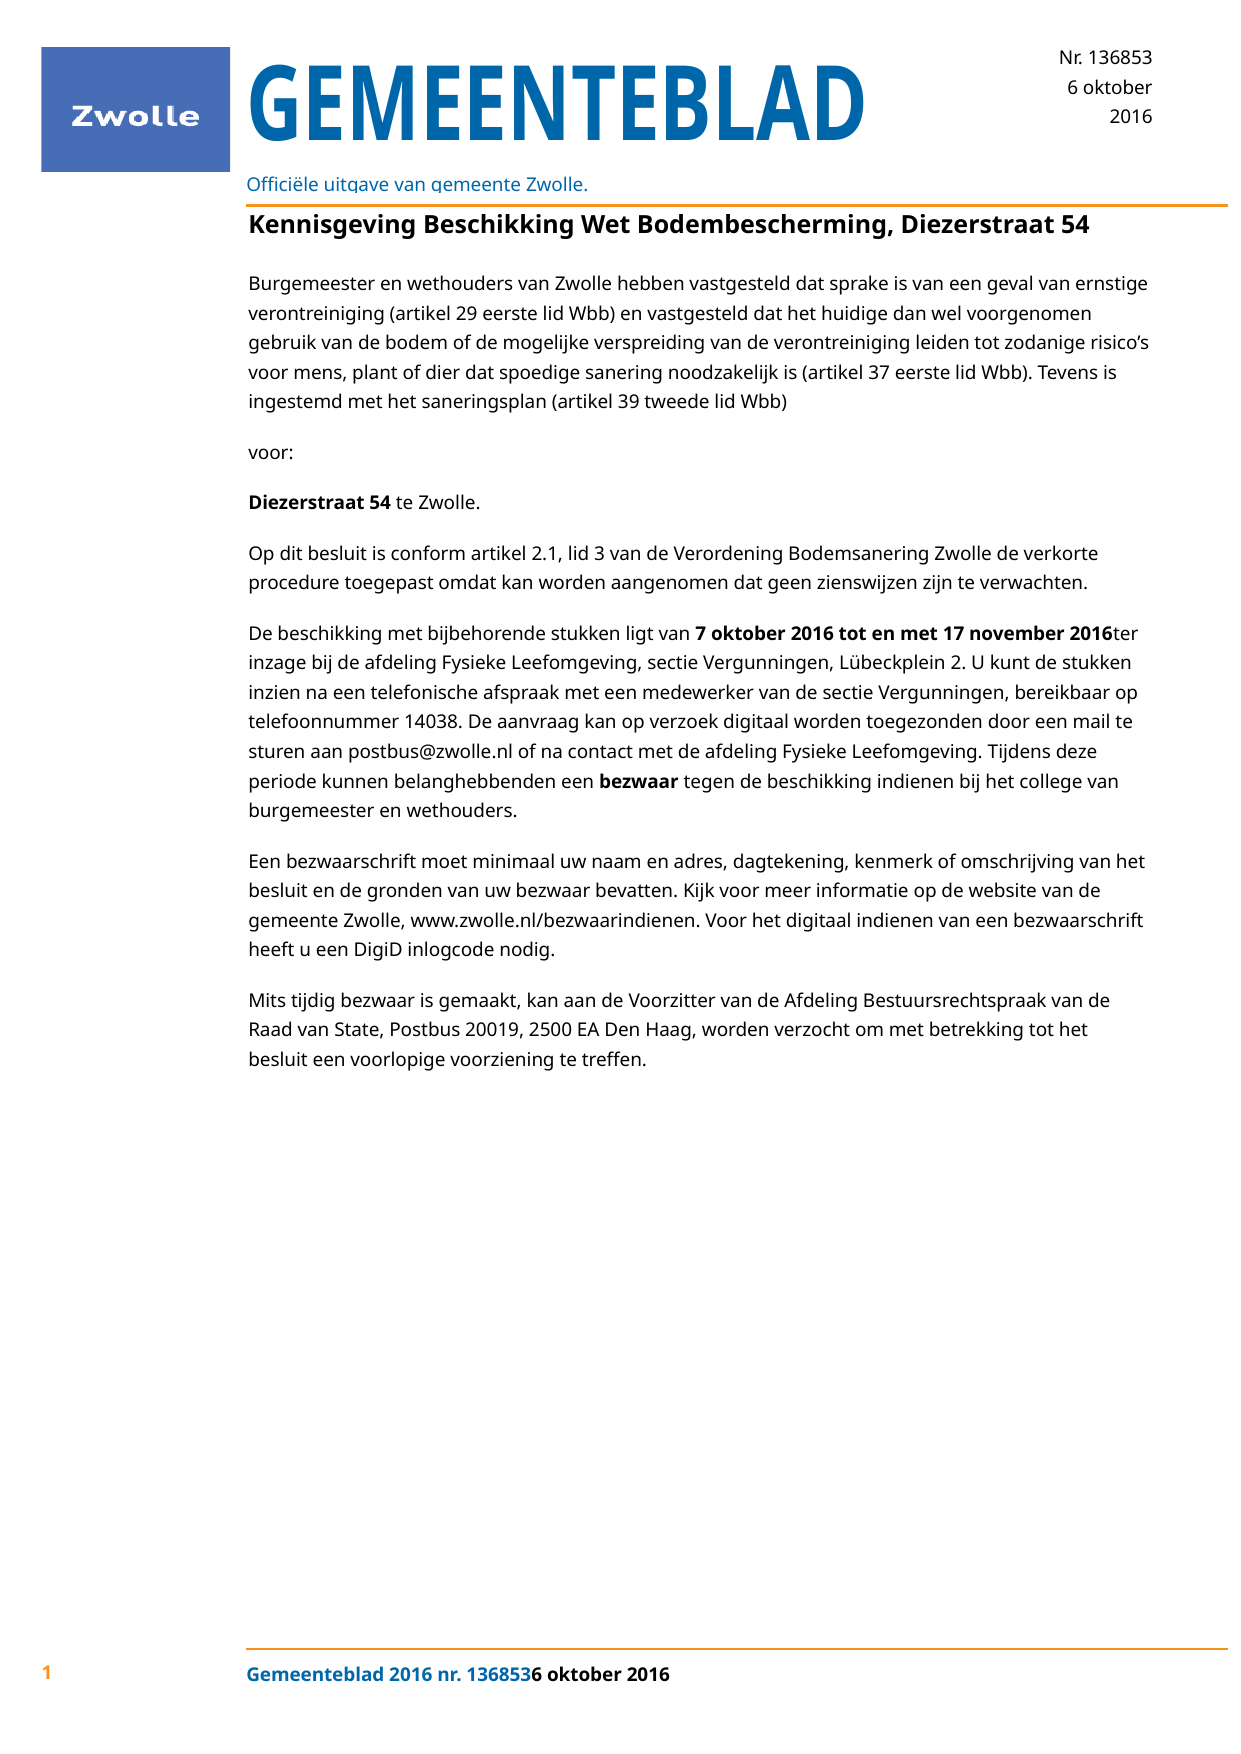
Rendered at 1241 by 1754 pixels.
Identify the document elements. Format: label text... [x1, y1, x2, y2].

text Mits tijdig bezwaar is gemaakt, kan aan de Voorzitter van de Afdeling Bestuursrechtspraak van de Raad van State, Postbus 20019, 2500 EA Den Haag, worden verzocht om met betrekking tot het besluit een voorlopige voorziening te treffen. [248, 987, 1152, 1072]
text Diezerstraat 54 te Zwolle. [248, 489, 1152, 515]
text Burgemeester en wethouders van Zwolle hebben vastgesteld dat sprake is van een geval van ernstige verontreiniging (artikel 29 eerste lid Wbb) en vastgesteld dat het huidige dan wel voorgenomen gebruik van de bodem of de mogelijke verspreiding van de verontreiniging leiden tot zodanige risico’s voor mens, plant of dier dat spoedige sanering noodzakelijk is (artikel 37 eerste lid Wbb). Tevens is ingestemd met het saneringsplan (artikel 39 tweede lid Wbb) [248, 270, 1152, 414]
text Een bezwaarschrift moet minimaal uw naam en adres, dagtekening, kenmerk of omschrijving van het besluit en de gronden van uw bezwaar bevatten. Kijk voor meer informatie op de website van de gemeente Zwolle, www.zwolle.nl/bezwaarindienen. Voor het digitaal indienen van een bezwaarschrift heeft u een DigiD inlogcode nodig. [248, 848, 1152, 962]
text voor: [248, 439, 1152, 465]
text Kennisgeving Beschikking Wet Bodembescherming, Diezerstraat 54 [248, 207, 1152, 241]
text De beschikking met bijbehorende stukken ligt van 7 oktober 2016 tot en met 17 november 2016ter inzage bij de afdeling Fysieke Leefomgeving, sectie Vergunningen, Lübeckplein 2. U kunt de stukken inzien na een telefonische afspraak met een medewerker van de sectie Vergunningen, bereikbaar op telefoonnummer 14038. De aanvraag kan op verzoek digitaal worden toegezonden door een mail te sturen aan postbus@zwolle.nl of na contact met de afdeling Fysieke Leefomgeving. Tijdens deze periode kunnen belanghebbenden een bezwaar tegen de beschikking indienen bij het college van burgemeester en wethouders. [248, 620, 1152, 823]
text Op dit besluit is conform artikel 2.1, lid 3 van de Verordening Bodemsanering Zwolle de verkorte procedure toegepast omdat kan worden aangenomen dat geen zienswijzen zijn te verwachten. [248, 540, 1152, 595]
picture [41, 47, 231, 172]
